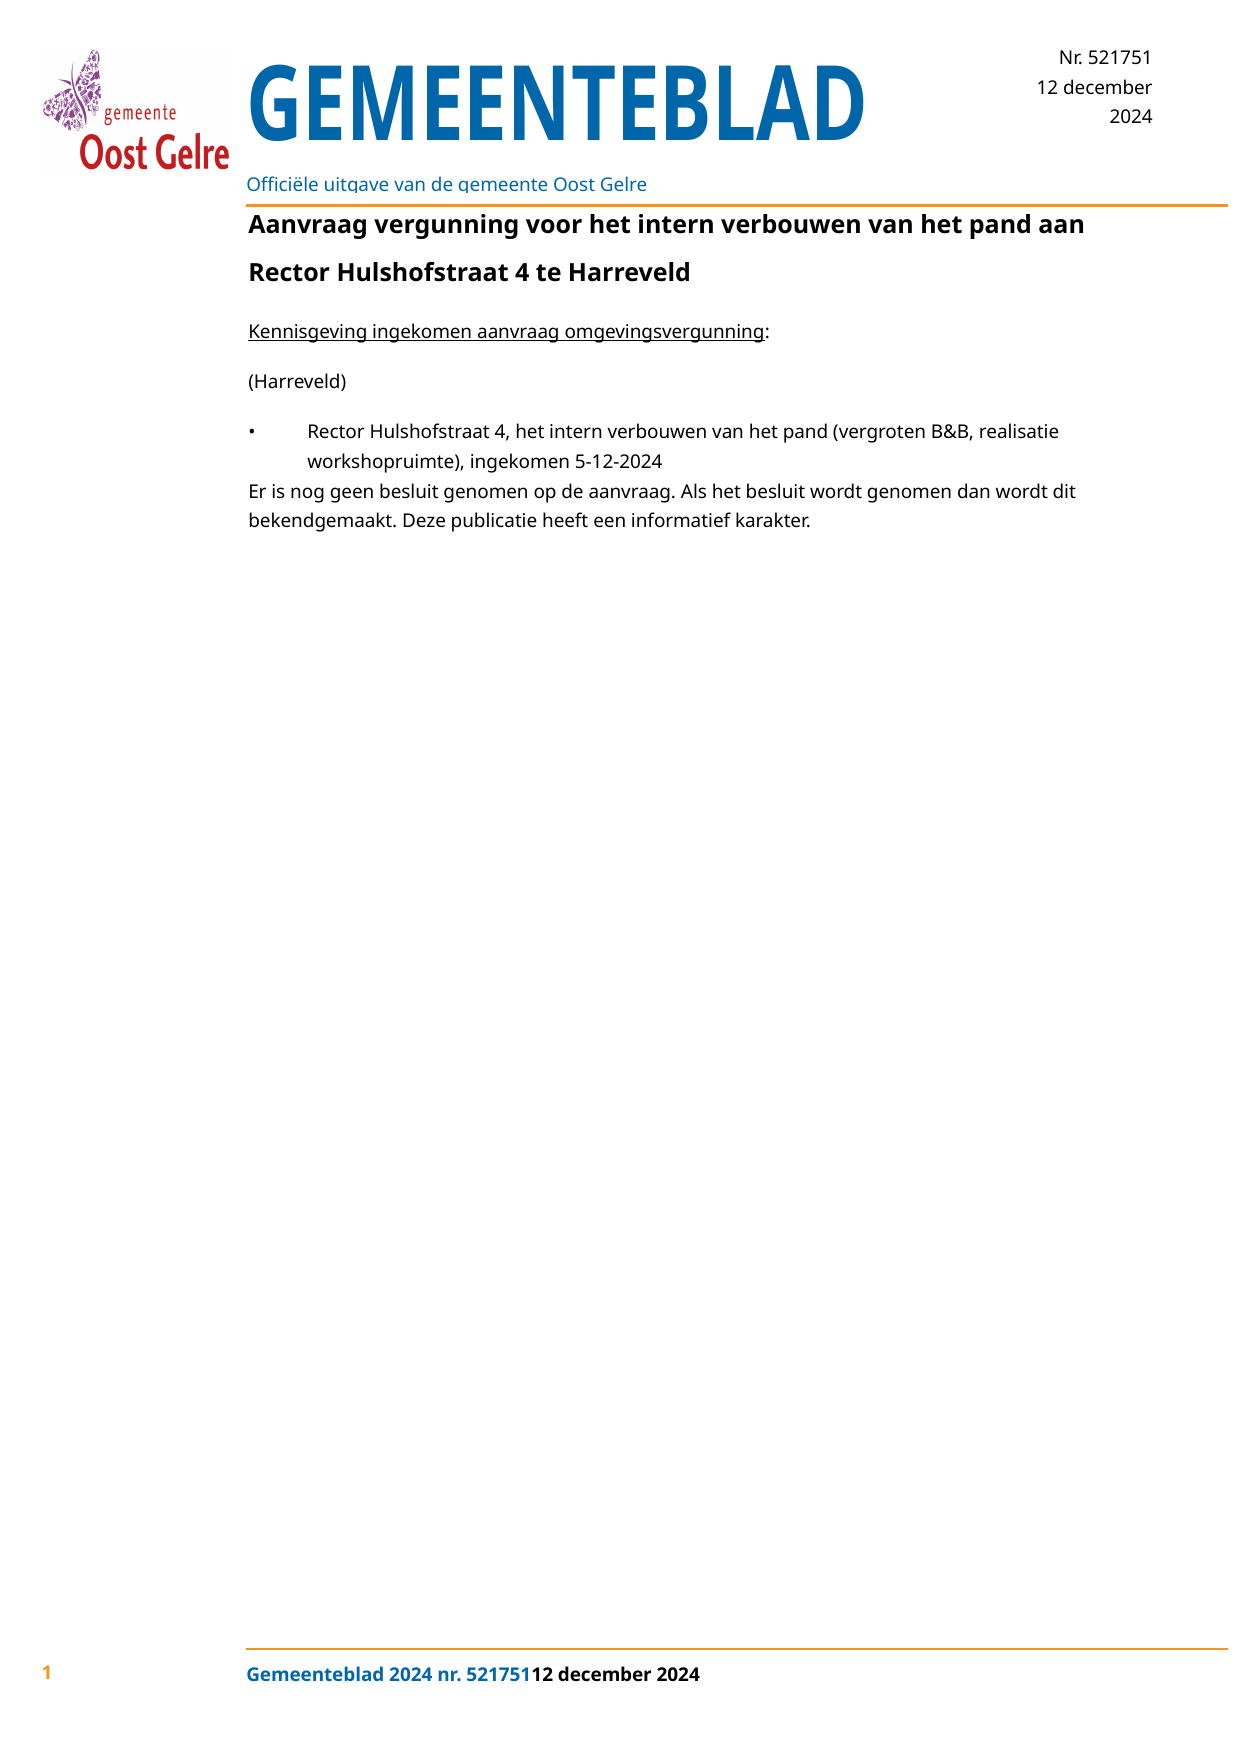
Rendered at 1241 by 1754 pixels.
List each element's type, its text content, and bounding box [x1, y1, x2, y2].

text (Harreveld) [248, 368, 1152, 394]
list Rector Hulshofstraat 4, het intern verbouwen van het pand (vergroten B&B, realisatie workshopruimte), ingekomen 5-12-2024 [248, 419, 1152, 474]
text Aanvraag vergunning voor het intern verbouwen van het pand aan Rector Hulshofstraat 4 te Harreveld [248, 207, 1152, 288]
picture [41, 47, 231, 172]
text Kennisgeving ingekomen aanvraag omgevingsvergunning: [248, 318, 1152, 344]
text Er is nog geen besluit genomen op de aanvraag. Als het besluit wordt genomen dan wordt dit bekendgemaakt. Deze publicatie heeft een informatief karakter. [248, 478, 1152, 533]
